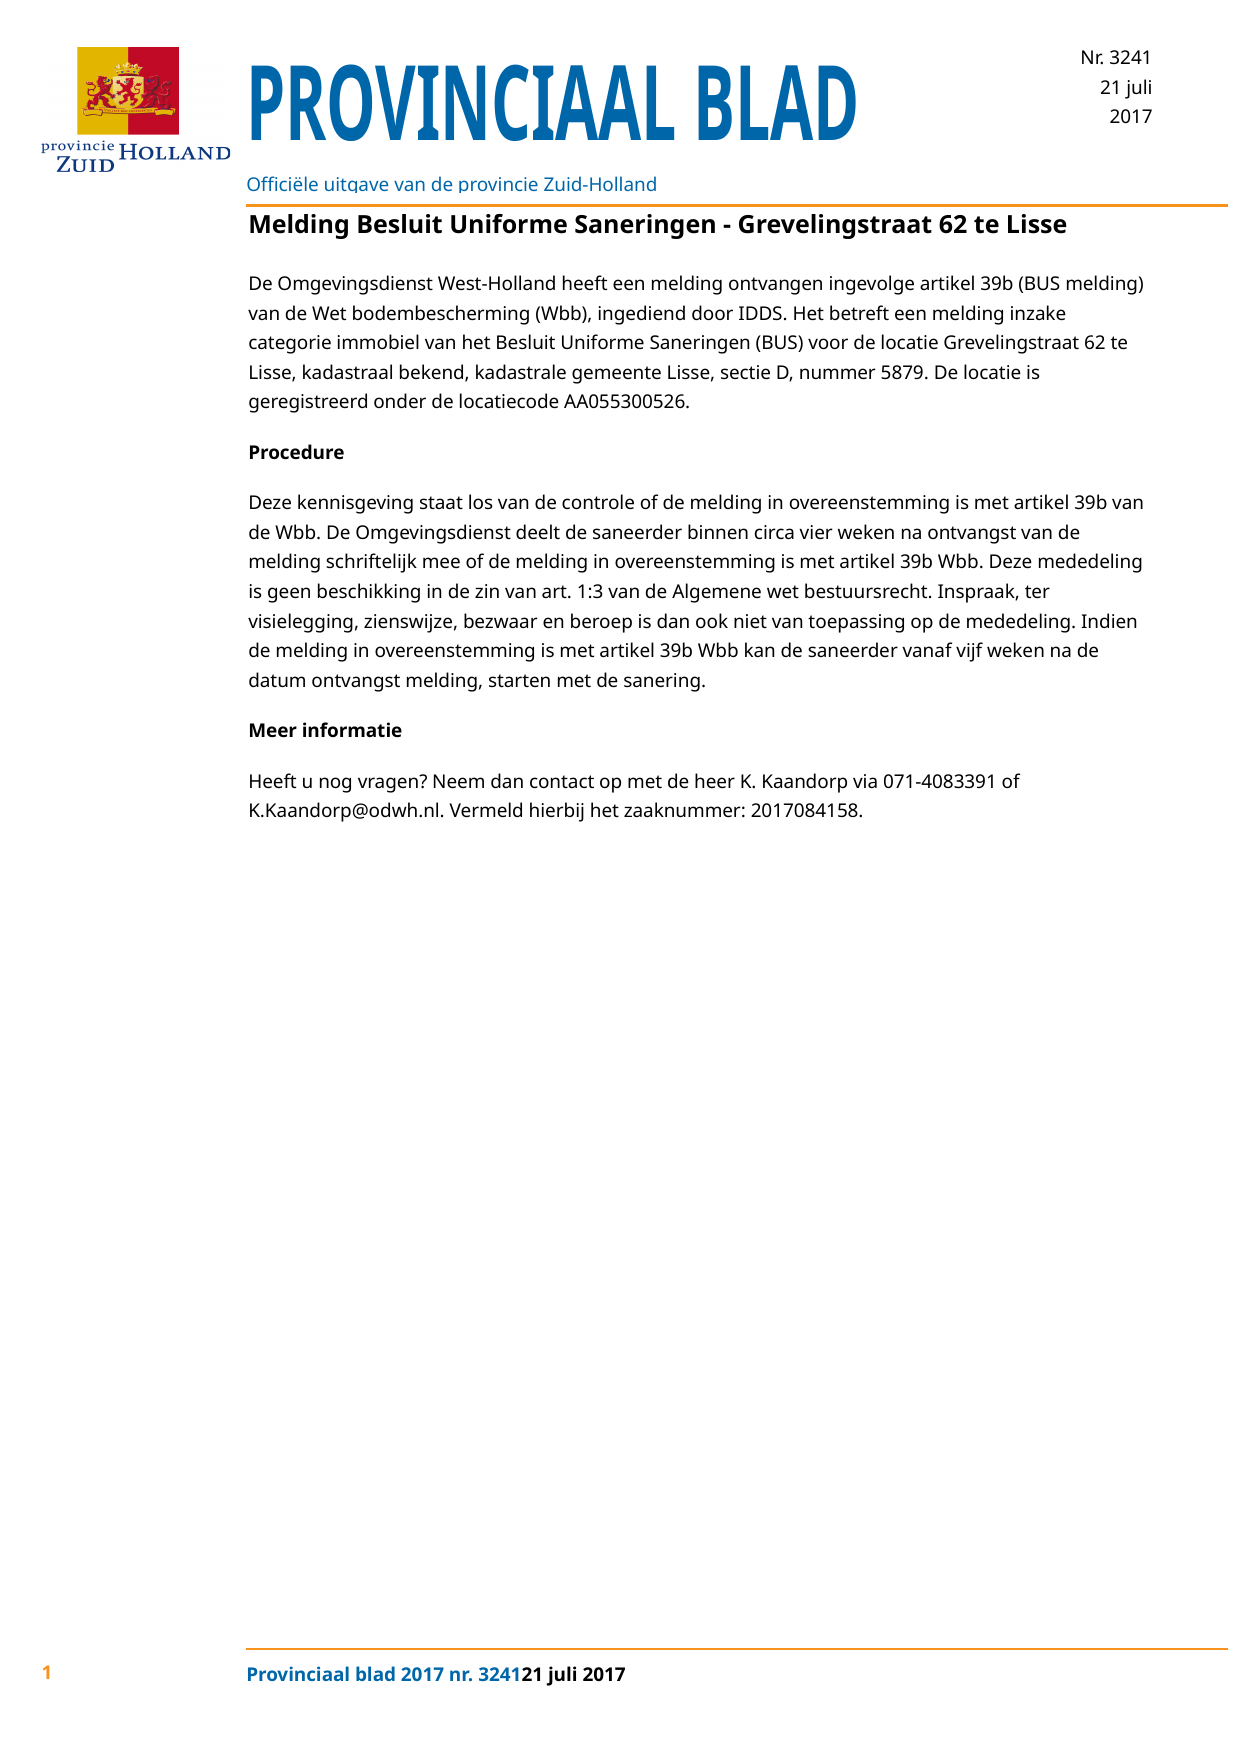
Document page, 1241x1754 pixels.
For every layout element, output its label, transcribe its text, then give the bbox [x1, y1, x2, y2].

text Procedure [248, 439, 1152, 465]
text Melding Besluit Uniforme Saneringen - Grevelingstraat 62 te Lisse [248, 207, 1152, 241]
text Deze kennisgeving staat los van de controle of de melding in overeenstemming is met artikel 39b van de Wbb. De Omgevingsdienst deelt de saneerder binnen circa vier weken na ontvangst van de melding schriftelijk mee of de melding in overeenstemming is met artikel 39b Wbb. Deze mededeling is geen beschikking in de zin van art. 1:3 van de Algemene wet bestuursrecht. Inspraak, ter visielegging, zienswijze, bezwaar en beroep is dan ook niet van toepassing op de mededeling. Indien de melding in overeenstemming is met artikel 39b Wbb kan de saneerder vanaf vijf weken na de datum ontvangst melding, starten met de sanering. [248, 489, 1152, 693]
text Meer informatie [248, 717, 1152, 743]
text De Omgevingsdienst West-Holland heeft een melding ontvangen ingevolge artikel 39b (BUS melding) van de Wet bodembescherming (Wbb), ingediend door IDDS. Het betreft een melding inzake categorie immobiel van het Besluit Uniforme Saneringen (BUS) voor de locatie Grevelingstraat 62 te Lisse, kadastraal bekend, kadastrale gemeente Lisse, sectie D, nummer 5879. De locatie is geregistreerd onder de locatiecode AA055300526. [248, 270, 1152, 414]
text Heeft u nog vragen? Neem dan contact op met de heer K. Kaandorp via 071-4083391 of K.Kaandorp@odwh.nl. Vermeld hierbij het zaaknummer: 2017084158. [248, 768, 1152, 823]
picture [41, 47, 231, 172]
